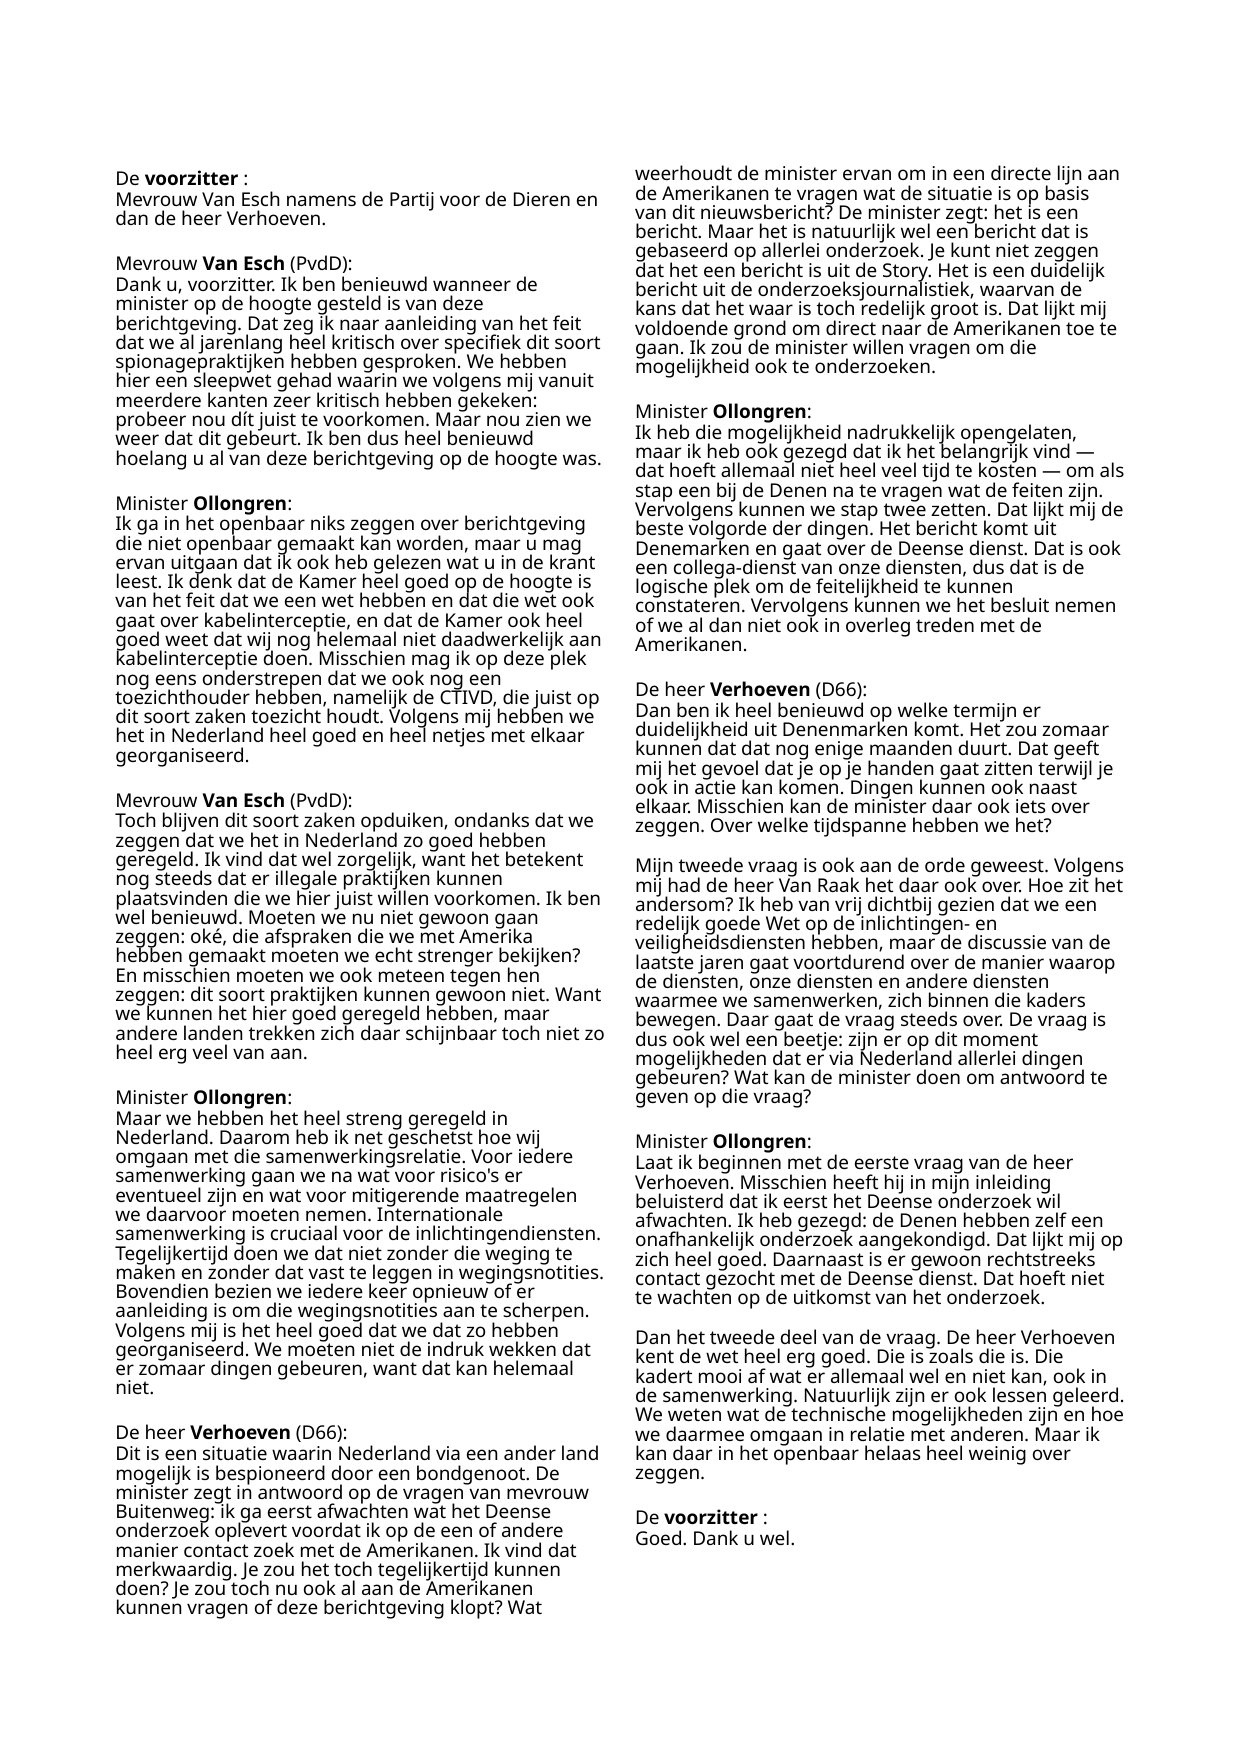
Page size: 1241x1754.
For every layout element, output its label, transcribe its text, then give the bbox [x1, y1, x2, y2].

text Minister Ollongren: [635, 398, 1125, 424]
text Mevrouw Van Esch (PvdD): [115, 250, 605, 276]
text Mijn tweede vraag is ook aan de orde geweest. Volgens mij had de heer Van Raak het daar ook over. Hoe zit het andersom? Ik heb van vrij dichtbij gezien dat we een redelijk goede Wet op de inlichtingen- en veiligheidsdiensten hebben, maar de discussie van de laatste jaren gaat voortdurend over de manier waarop de diensten, onze diensten en andere diensten waarmee we samenwerken, zich binnen die kaders bewegen. Daar gaat de vraag steeds over. De vraag is dus ook wel een beetje: zijn er op dit moment mogelijkheden dat er via Nederland allerlei dingen gebeuren? Wat kan de minister doen om antwoord te geven op die vraag? [635, 857, 1125, 1108]
text Ik heb die mogelijkheid nadrukkelijk opengelaten, maar ik heb ook gezegd dat ik het belangrijk vind — dat hoeft allemaal niet heel veel tijd te kosten — om als stap een bij de Denen na te vragen wat de feiten zijn. Vervolgens kunnen we stap twee zetten. Dat lijkt mij de beste volgorde der dingen. Het bericht komt uit Denemarken en gaat over de Deense dienst. Dat is ook een collega-dienst van onze diensten, dus dat is de logische plek om de feitelijkheid te kunnen constateren. Vervolgens kunnen we het besluit nemen of we al dan niet ook in overleg treden met de Amerikanen. [635, 424, 1125, 655]
text Minister Ollongren: [635, 1129, 1125, 1154]
text Toch blijven dit soort zaken opduiken, ondanks dat we zeggen dat we het in Nederland zo goed hebben geregeld. Ik vind dat wel zorgelijk, want het betekent nog steeds dat er illegale praktijken kunnen plaatsvinden die we hier juist willen voorkomen. Ik ben wel benieuwd. Moeten we nu niet gewoon gaan zeggen: oké, die afspraken die we met Amerika hebben gemaakt moeten we echt strenger bekijken? En misschien moeten we ook meteen tegen hen zeggen: dit soort praktijken kunnen gewoon niet. Want we kunnen het hier goed geregeld hebben, maar andere landen trekken zich daar schijnbaar toch niet zo heel erg veel van aan. [115, 812, 605, 1063]
text Minister Ollongren: [115, 1084, 605, 1109]
text Ik ga in het openbaar niks zeggen over berichtgeving die niet openbaar gemaakt kan worden, maar u mag ervan uitgaan dat ik ook heb gelezen wat u in de krant leest. Ik denk dat de Kamer heel goed op de hoogte is van het feit dat we een wet hebben en dat die wet ook gaat over kabelinterceptie, en dat de Kamer ook heel goed weet dat wij nog helemaal niet daadwerkelijk aan kabelinterceptie doen. Misschien mag ik op deze plek nog eens onderstrepen dat we ook nog een toezichthouder hebben, namelijk de CTIVD, die juist op dit soort zaken toezicht houdt. Volgens mij hebben we het in Nederland heel goed en heel netjes met elkaar georganiseerd. [115, 515, 605, 766]
text Dan het tweede deel van de vraag. De heer Verhoeven kent de wet heel erg goed. Die is zoals die is. Die kadert mooi af wat er allemaal wel en niet kan, ook in de samenwerking. Natuurlijk zijn er ook lessen geleerd. We weten wat de technische mogelijkheden zijn en hoe we daarmee omgaan in relatie met anderen. Maar ik kan daar in het openbaar helaas heel weinig over zeggen. [635, 1329, 1125, 1483]
text Dit is een situatie waarin Nederland via een ander land mogelijk is bespioneerd door een bondgenoot. De minister zegt in antwoord op de vragen van mevrouw Buitenweg: ik ga eerst afwachten wat het Deense onderzoek oplevert voordat ik op de een of andere manier contact zoek met de Amerikanen. Ik vind dat merkwaardig. Je zou het toch tegelijkertijd kunnen doen? Je zou toch nu ook al aan de Amerikanen kunnen vragen of deze berichtgeving klopt? Wat [115, 1445, 605, 1619]
text De voorzitter : [115, 165, 605, 191]
text Minister Ollongren: [115, 490, 605, 515]
text Dan ben ik heel benieuwd op welke termijn er duidelijkheid uit Denenmarken komt. Het zou zomaar kunnen dat dat nog enige maanden duurt. Dat geeft mij het gevoel dat je op je handen gaat zitten terwijl je ook in actie kan komen. Dingen kunnen ook naast elkaar. Misschien kan de minister daar ook iets over zeggen. Over welke tijdspanne hebben we het? [635, 702, 1125, 837]
text De voorzitter : [635, 1504, 1125, 1530]
text Mevrouw Van Esch (PvdD): [115, 787, 605, 812]
text Goed. Dank u wel. [635, 1530, 1125, 1549]
text Dank u, voorzitter. Ik ben benieuwd wanneer de minister op de hoogte gesteld is van deze berichtgeving. Dat zeg ik naar aanleiding van het feit dat we al jarenlang heel kritisch over specifiek dit soort spionagepraktijken hebben gesproken. We hebben hier een sleepwet gehad waarin we volgens mij vanuit meerdere kanten zeer kritisch hebben gekeken: probeer nou dít juist te voorkomen. Maar nou zien we weer dat dit gebeurt. Ik ben dus heel benieuwd hoelang u al van deze berichtgeving op de hoogte was. [115, 276, 605, 469]
text Maar we hebben het heel streng geregeld in Nederland. Daarom heb ik net geschetst hoe wij omgaan met die samenwerkingsrelatie. Voor iedere samenwerking gaan we na wat voor risico's er eventueel zijn en wat voor mitigerende maatregelen we daarvoor moeten nemen. Internationale samenwerking is cruciaal voor de inlichtingendiensten. Tegelijkertijd doen we dat niet zonder die weging te maken en zonder dat vast te leggen in wegingsnotities. Bovendien bezien we iedere keer opnieuw of er aanleiding is om die wegingsnotities aan te scherpen. Volgens mij is het heel goed dat we dat zo hebben georganiseerd. We moeten niet de indruk wekken dat er zomaar dingen gebeuren, want dat kan helemaal niet. [115, 1109, 605, 1399]
text Mevrouw Van Esch namens de Partij voor de Dieren en dan de heer Verhoeven. [115, 191, 605, 229]
text De heer Verhoeven (D66): [635, 676, 1125, 702]
text weerhoudt de minister ervan om in een directe lijn aan de Amerikanen te vragen wat de situatie is op basis van dit nieuwsbericht? De minister zegt: het is een bericht. Maar het is natuurlijk wel een bericht dat is gebaseerd op allerlei onderzoek. Je kunt niet zeggen dat het een bericht is uit de Story. Het is een duidelijk bericht uit de onderzoeksjournalistiek, waarvan de kans dat het waar is toch redelijk groot is. Dat lijkt mij voldoende grond om direct naar de Amerikanen toe te gaan. Ik zou de minister willen vragen om die mogelijkheid ook te onderzoeken. [635, 165, 1125, 377]
text De heer Verhoeven (D66): [115, 1419, 605, 1445]
text Laat ik beginnen met de eerste vraag van de heer Verhoeven. Misschien heeft hij in mijn inleiding beluisterd dat ik eerst het Deense onderzoek wil afwachten. Ik heb gezegd: de Denen hebben zelf een onafhankelijk onderzoek aangekondigd. Dat lijkt mij op zich heel goed. Daarnaast is er gewoon rechtstreeks contact gezocht met de Deense dienst. Dat hoeft niet te wachten op de uitkomst van het onderzoek. [635, 1154, 1125, 1308]
